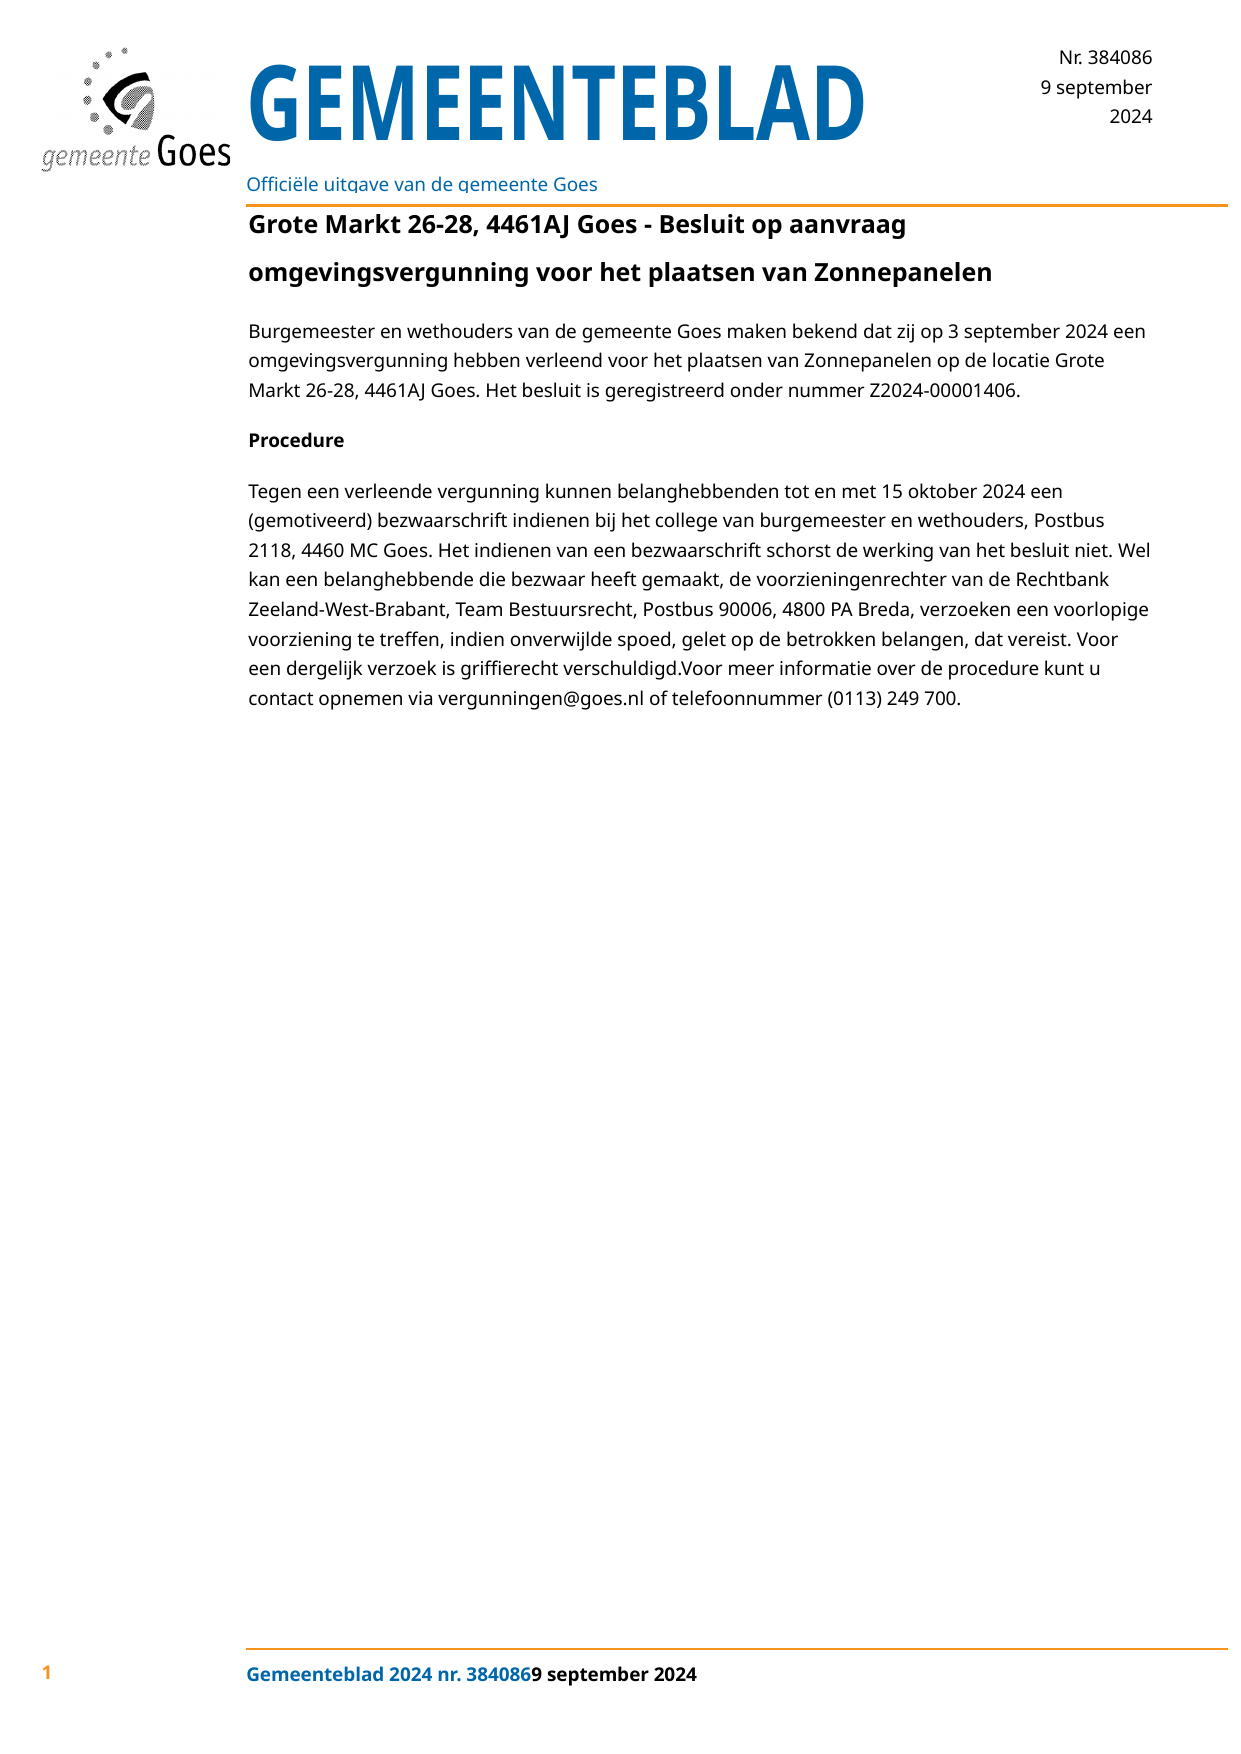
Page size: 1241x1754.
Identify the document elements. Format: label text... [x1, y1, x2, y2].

text Tegen een verleende vergunning kunnen belanghebbenden tot en met 15 oktober 2024 een (gemotiveerd) bezwaarschrift indienen bij het college van burgemeester en wethouders, Postbus 2118, 4460 MC Goes. Het indienen van een bezwaarschrift schorst de werking van het besluit niet. Wel kan een belanghebbende die bezwaar heeft gemaakt, de voorzieningenrechter van de Rechtbank Zeeland-West-Brabant, Team Bestuursrecht, Postbus 90006, 4800 PA Breda, verzoeken een voorlopige voorziening te treffen, indien onverwijlde spoed, gelet op de betrokken belangen, dat vereist. Voor een dergelijk verzoek is griffierecht verschuldigd.Voor meer informatie over de procedure kunt u contact opnemen via vergunningen@goes.nl of telefoonnummer (0113) 249 700. [248, 478, 1152, 711]
text Burgemeester en wethouders van de gemeente Goes maken bekend dat zij op 3 september 2024 een omgevingsvergunning hebben verleend voor het plaatsen van Zonnepanelen op de locatie Grote Markt 26-28, 4461AJ Goes. Het besluit is geregistreerd onder nummer Z2024-00001406. [248, 318, 1152, 403]
text Procedure [248, 427, 1152, 453]
picture [41, 47, 231, 172]
text Grote Markt 26-28, 4461AJ Goes - Besluit op aanvraag omgevingsvergunning voor het plaatsen van Zonnepanelen [248, 207, 1152, 288]
